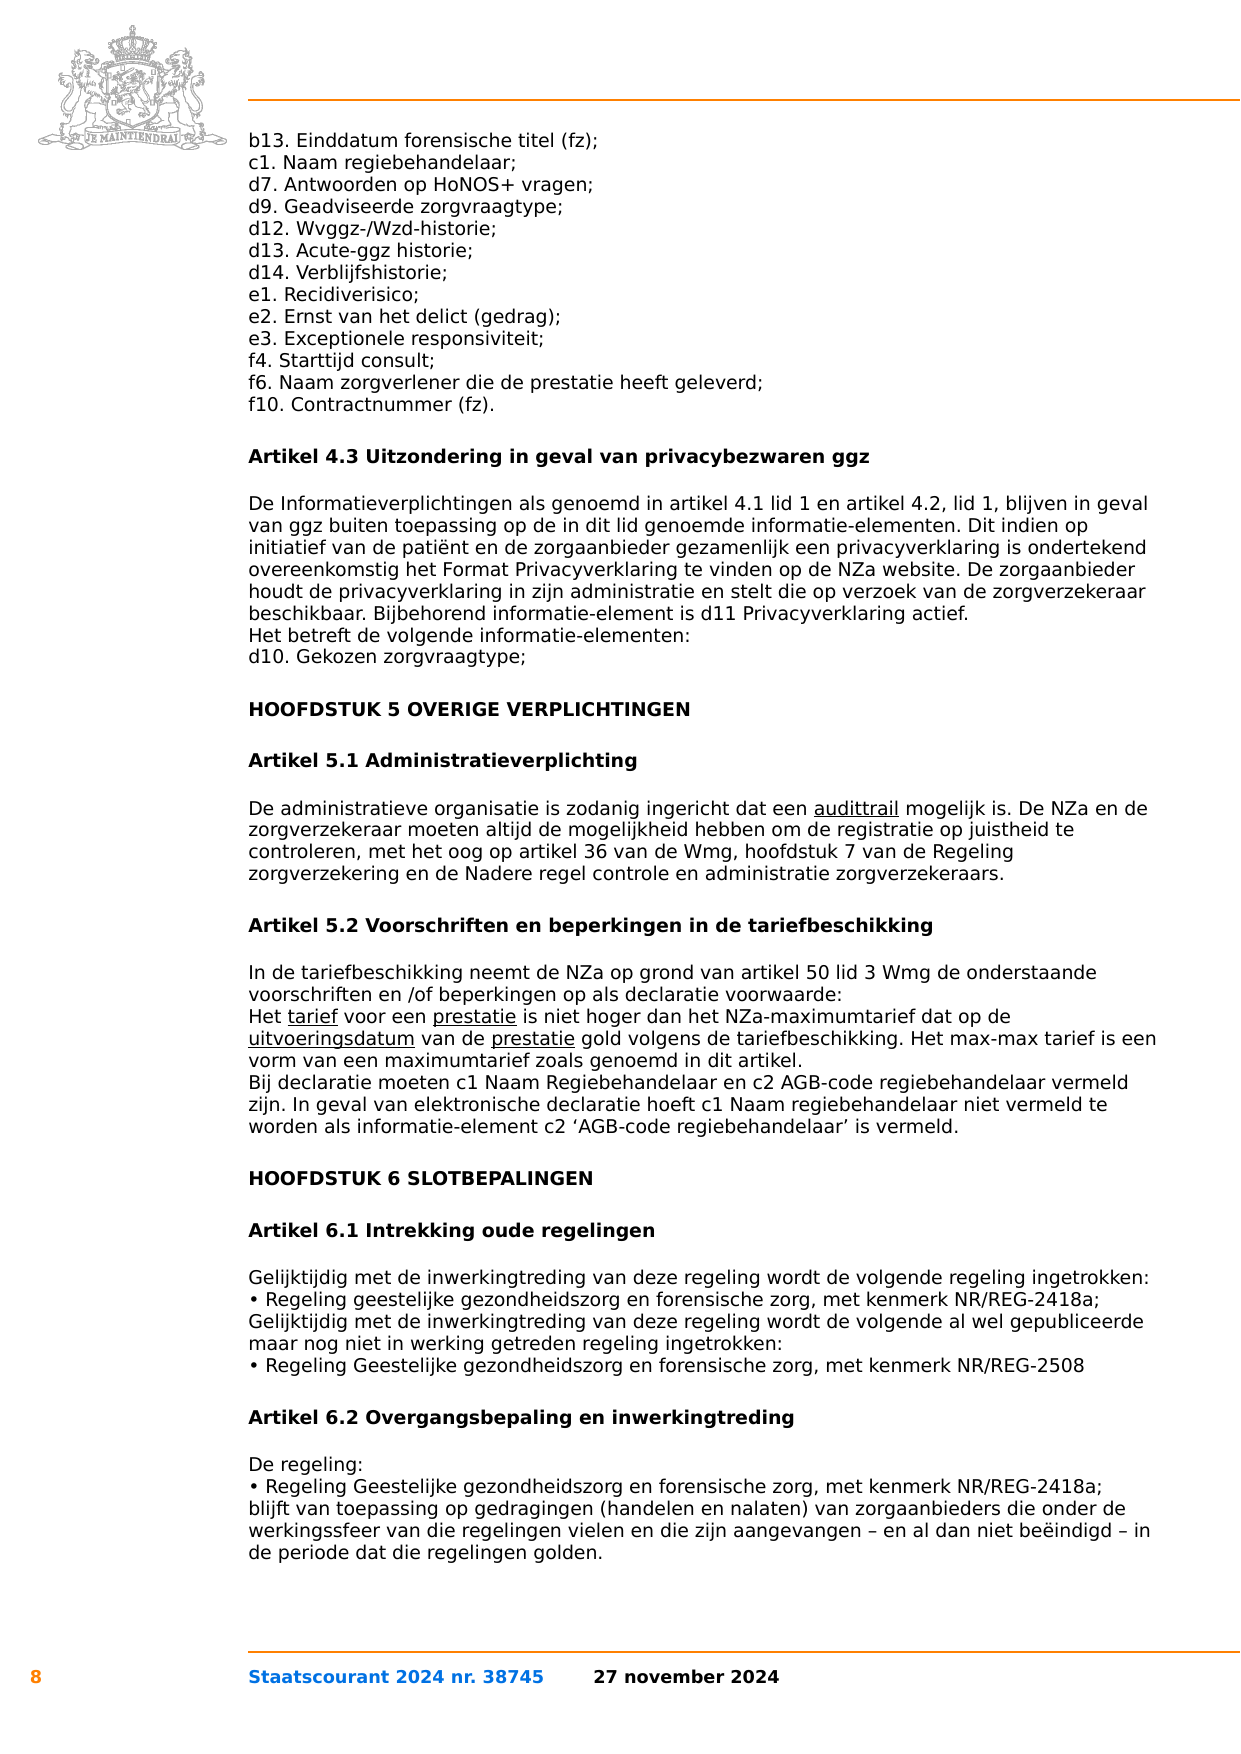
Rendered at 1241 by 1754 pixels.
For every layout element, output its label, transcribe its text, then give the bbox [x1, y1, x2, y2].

text d14. Verblijfshistorie; [248, 262, 1163, 284]
text • Regeling Geestelijke gezondheidszorg en forensische zorg, met kenmerk NR/REG-2508 [248, 1355, 1163, 1377]
text blijft van toepassing op gedragingen (handelen en nalaten) van zorgaanbieders die onder de werkingssfeer van die regelingen vielen en die zijn aangevangen – en al dan niet beëindigd – in de periode dat die regelingen golden. [248, 1498, 1163, 1564]
subtitle Artikel 6.1 Intrekking oude regelingen [248, 1220, 1163, 1242]
text d10. Gekozen zorgvraagtype; [248, 646, 1163, 668]
text Het betreft de volgende informatie-elementen: [248, 624, 1163, 646]
subtitle Artikel 6.2 Overgangsbepaling en inwerkingtreding [248, 1407, 1163, 1429]
text De Informatieverplichtingen als genoemd in artikel 4.1 lid 1 en artikel 4.2, lid 1, blijven in geval van ggz buiten toepassing op de in dit lid genoemde informatie-elementen. Dit indien op initiatief van de patiënt en de zorgaanbieder gezamenlijk een privacyverklaring is ondertekend overeenkomstig het Format Privacyverklaring te vinden op de NZa website. De zorgaanbieder houdt de privacyverklaring in zijn administratie en stelt die op verzoek van de zorgverzekeraar beschikbaar. Bijbehorend informatie-element is d11 Privacyverklaring actief. [248, 493, 1163, 624]
subtitle Artikel 5.1 Administratieverplichting [248, 750, 1163, 772]
text De administratieve organisatie is zodanig ingericht dat een audittrail mogelijk is. De NZa en de zorgverzekeraar moeten altijd de mogelijkheid hebben om de registratie op juistheid te controleren, met het oog op artikel 36 van de Wmg, hoofdstuk 7 van de Regeling zorgverzekering en de Nadere regel controle en administratie zorgverzekeraars. [248, 797, 1163, 885]
subtitle Artikel 5.2 Voorschriften en beperkingen in de tariefbeschikking [248, 915, 1163, 937]
text Gelijktijdig met de inwerkingtreding van deze regeling wordt de volgende regeling ingetrokken: [248, 1267, 1163, 1289]
text b13. Einddatum forensische titel (fz); [248, 130, 1163, 152]
text • Regeling geestelijke gezondheidszorg en forensische zorg, met kenmerk NR/REG-2418a; [248, 1289, 1163, 1311]
text f10. Contractnummer (fz). [248, 394, 1163, 416]
text d7. Antwoorden op HoNOS+ vragen; [248, 174, 1163, 196]
text d12. Wvggz-/Wzd-historie; [248, 218, 1163, 240]
text e2. Ernst van het delict (gedrag); [248, 306, 1163, 328]
text Het tarief voor een prestatie is niet hoger dan het NZa-maximumtarief dat op de uitvoeringsdatum van de prestatie gold volgens de tariefbeschikking. Het max-max tarief is een vorm van een maximumtarief zoals genoemd in dit artikel. [248, 1006, 1163, 1072]
text f4. Starttijd consult; [248, 350, 1163, 372]
subtitle HOOFDSTUK 5 OVERIGE VERPLICHTINGEN [248, 698, 1163, 720]
text In de tariefbeschikking neemt de NZa op grond van artikel 50 lid 3 Wmg de onderstaande voorschriften en /of beperkingen op als declaratie voorwaarde: [248, 962, 1163, 1006]
text f6. Naam zorgverlener die de prestatie heeft geleverd; [248, 372, 1163, 394]
text De regeling: [248, 1454, 1163, 1476]
text d9. Geadviseerde zorgvraagtype; [248, 196, 1163, 218]
subtitle HOOFDSTUK 6 SLOTBEPALINGEN [248, 1168, 1163, 1190]
text e3. Exceptionele responsiviteit; [248, 328, 1163, 350]
text • Regeling Geestelijke gezondheidszorg en forensische zorg, met kenmerk NR/REG-2418a; [248, 1476, 1163, 1498]
text Gelijktijdig met de inwerkingtreding van deze regeling wordt de volgende al wel gepubliceerde maar nog niet in werking getreden regeling ingetrokken: [248, 1311, 1163, 1355]
text d13. Acute-ggz historie; [248, 240, 1163, 262]
text Bij declaratie moeten c1 Naam Regiebehandelaar en c2 AGB-code regiebehandelaar vermeld zijn. In geval van elektronische declaratie hoeft c1 Naam regiebehandelaar niet vermeld te worden als informatie-element c2 ‘AGB-code regiebehandelaar’ is vermeld. [248, 1072, 1163, 1138]
subtitle Artikel 4.3 Uitzondering in geval van privacybezwaren ggz [248, 446, 1163, 468]
picture [38, 25, 227, 150]
text e1. Recidiverisico; [248, 284, 1163, 306]
text c1. Naam regiebehandelaar; [248, 152, 1163, 174]
